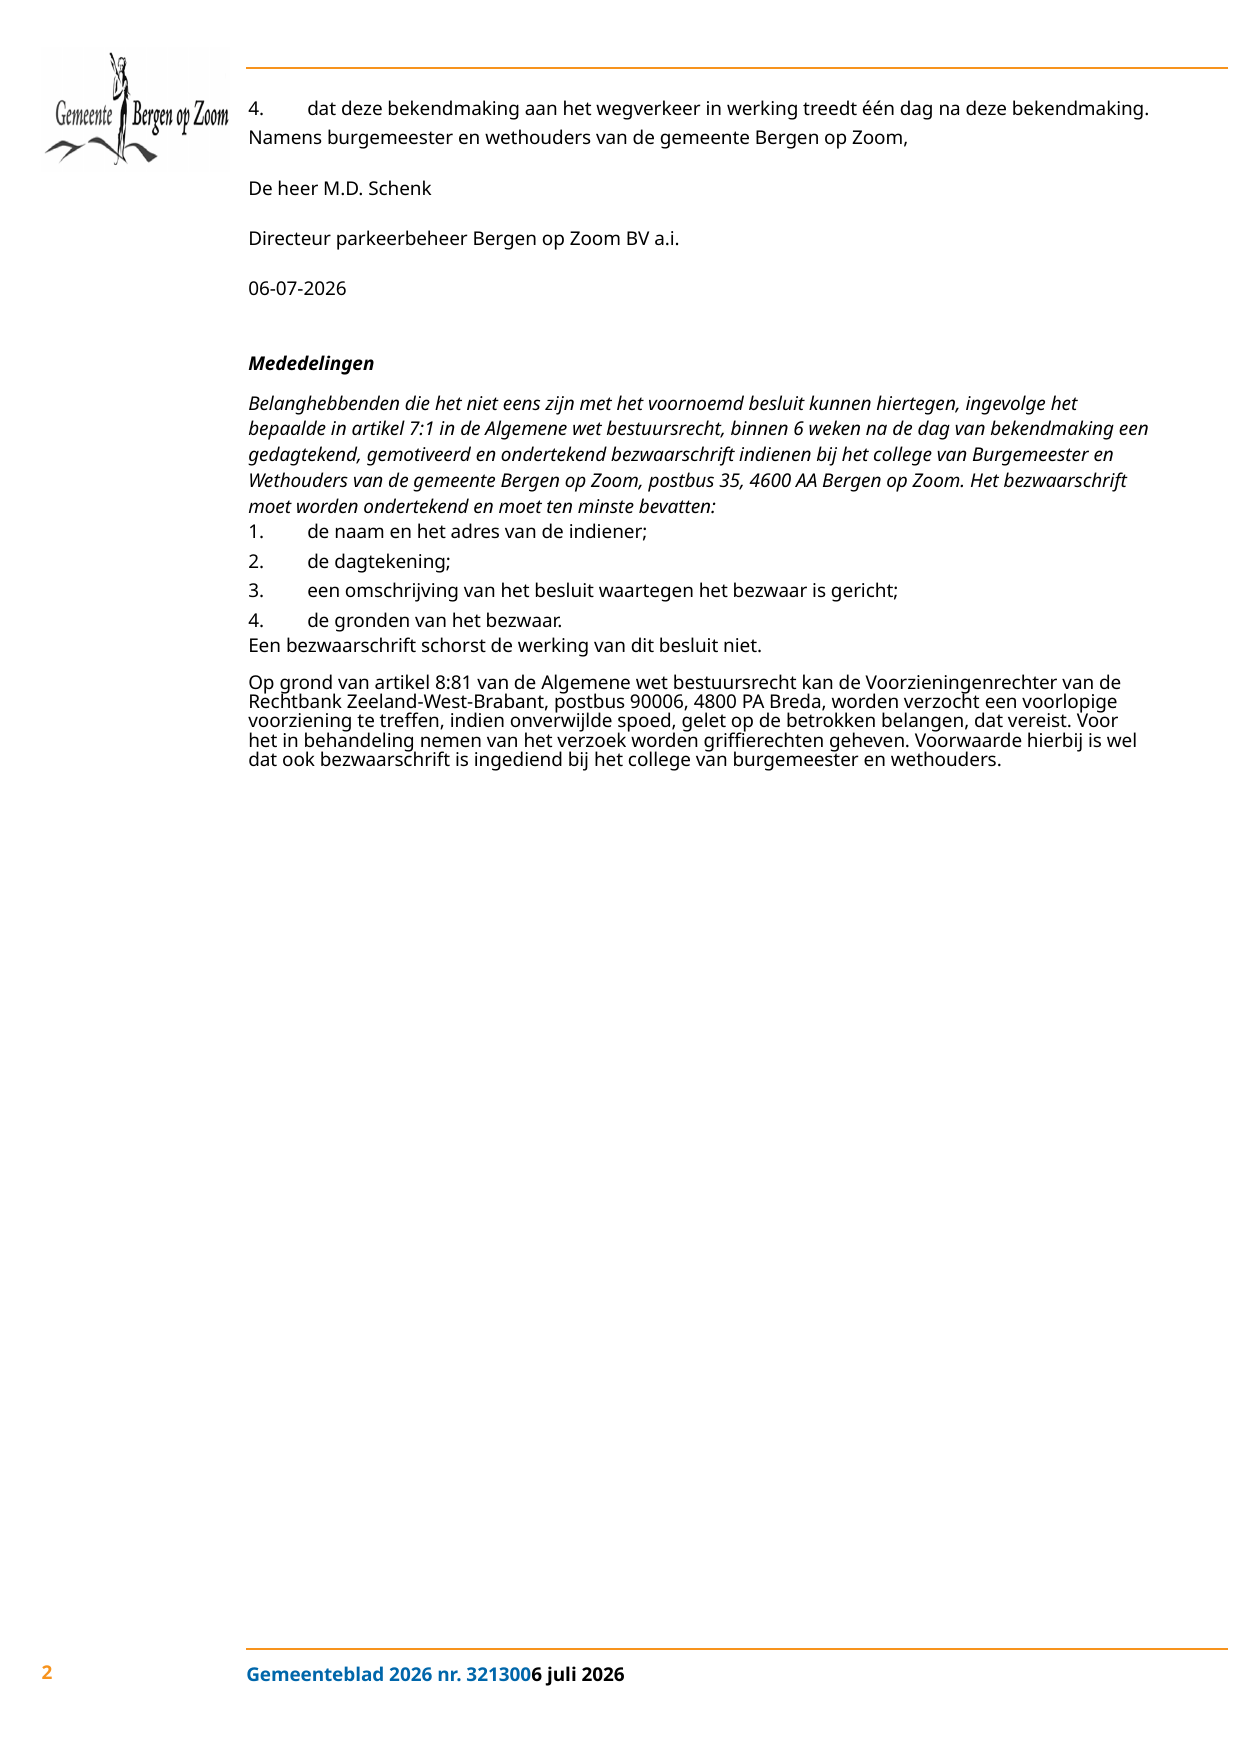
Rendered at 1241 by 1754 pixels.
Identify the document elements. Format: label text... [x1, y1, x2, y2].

list de gronden van het bezwaar. [248, 607, 1152, 633]
list een omschrijving van het besluit waartegen het bezwaar is gericht; [248, 578, 1152, 603]
text Belanghebbenden die het niet eens zijn met het voornoemd besluit kunnen hiertegen, ingevolge het bepaalde in artikel 7:1 in de Algemene wet bestuursrecht, binnen 6 weken na de dag van bekendmaking een gedagtekend, gemotiveerd en ondertekend bezwaarschrift indienen bij het college van Burgemeester en Wethouders van de gemeente Bergen op Zoom, postbus 35, 4600 AA Bergen op Zoom. Het bezwaarschrift moet worden ondertekend en moet ten minste bevatten: [248, 390, 1152, 518]
text 06-07-2026 [248, 276, 1152, 301]
picture [41, 47, 231, 172]
list dat deze bekendmaking aan het wegverkeer in werking treedt één dag na deze bekendmaking. [248, 95, 1152, 121]
text Mededelingen [248, 351, 1152, 376]
text Namens burgemeester en wethouders van de gemeente Bergen op Zoom, [248, 124, 1152, 150]
list de naam en het adres van de indiener; [248, 518, 1152, 544]
text De heer M.D. Schenk [248, 175, 1152, 201]
list de dagtekening; [248, 548, 1152, 574]
text Een bezwaarschrift schorst de werking van dit besluit niet. [248, 637, 1152, 656]
text Directeur parkeerbeheer Bergen op Zoom BV a.i. [248, 225, 1152, 251]
text Op grond van artikel 8:81 van de Algemene wet bestuursrecht kan de Voorzieningenrechter van de Rechtbank Zeeland-West-Brabant, postbus 90006, 4800 PA Breda, worden verzocht een voorlopige voorziening te treffen, indien onverwijlde spoed, gelet op de betrokken belangen, dat vereist. Voor het in behandeling nemen van het verzoek worden griffierechten geheven. Voorwaarde hierbij is wel dat ook bezwaarschrift is ingediend bij het college van burgemeester en wethouders. [248, 674, 1152, 770]
